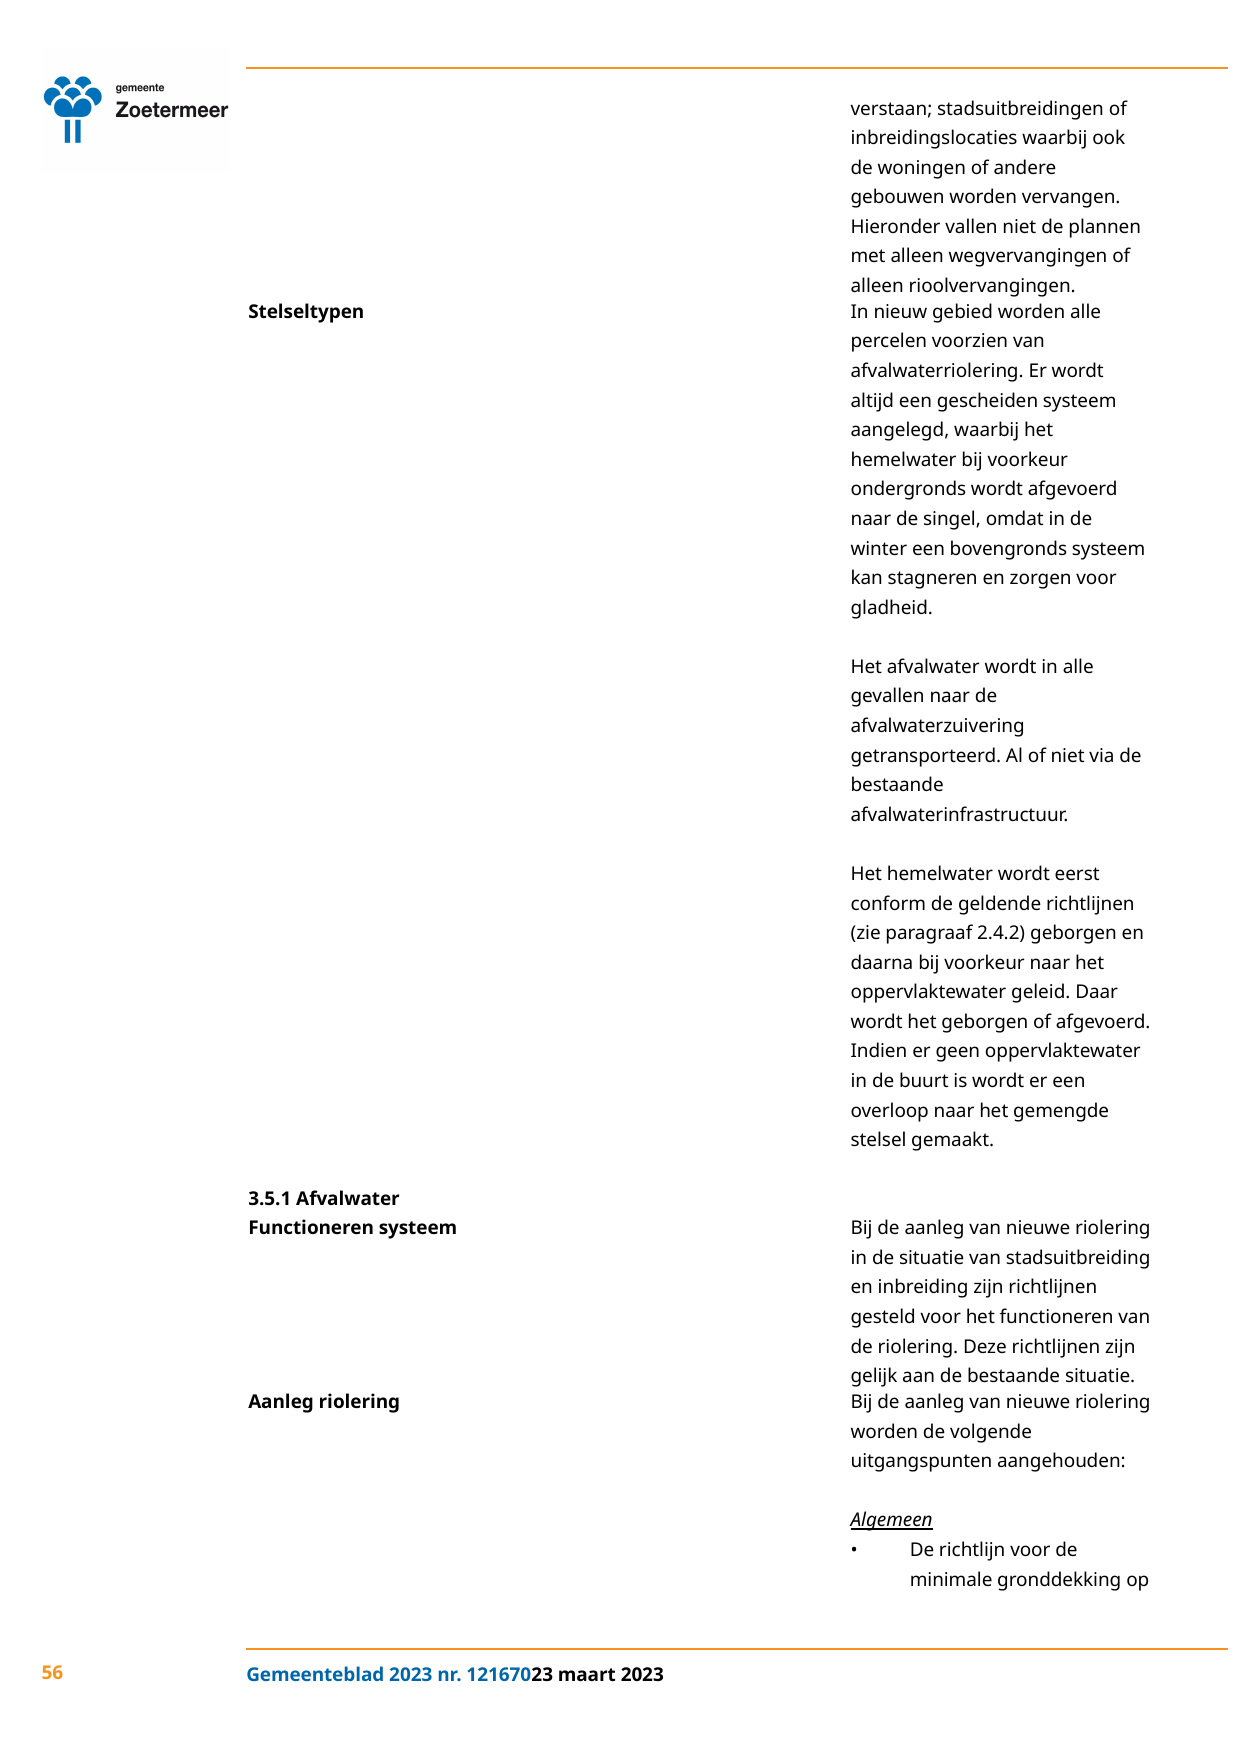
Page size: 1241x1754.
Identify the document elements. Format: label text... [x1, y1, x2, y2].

table_cell Stelseltypen [248, 298, 549, 1152]
text 3.5.1 Afvalwater [248, 1185, 1152, 1211]
table_cell Bij de aanleg van nieuwe riolering worden de volgende uitgangspunten aangehouden: Algemeen De richtlijn voor de minimale gronddekking op [850, 1388, 1152, 1591]
table_header [549, 1215, 850, 1388]
table_header Functioneren systeem [248, 1215, 549, 1388]
table_cell [549, 1388, 850, 1591]
table_cell In nieuw gebied worden alle percelen voorzien van afvalwaterriolering. Er wordt altijd een gescheiden systeem aangelegd, waarbij het hemelwater bij voorkeur ondergronds wordt afgevoerd naar de singel, omdat in de winter een bovengronds systeem kan stagneren en zorgen voor gladheid. Het afvalwater wordt in alle gevallen naar de afvalwaterzuivering getransporteerd. Al of niet via de bestaande afvalwaterinfrastructuur. Het hemelwater wordt eerst conform de geldende richtlijnen (zie paragraaf 2.4.2) geborgen en daarna bij voorkeur naar het oppervlaktewater geleid. Daar wordt het geborgen of afgevoerd. Indien er geen oppervlaktewater in de buurt is wordt er een overloop naar het gemengde stelsel gemaakt. [850, 298, 1152, 1152]
table_header [549, 95, 850, 298]
table_cell Aanleg riolering [248, 1388, 549, 1591]
picture [41, 47, 231, 172]
table_cell [549, 298, 850, 1152]
table_header verstaan; stadsuitbreidingen of inbreidingslocaties waarbij ook de woningen of andere gebouwen worden vervangen. Hieronder vallen niet de plannen met alleen wegvervangingen of alleen rioolvervangingen. [850, 95, 1152, 298]
table_header [248, 95, 549, 298]
table_header Bij de aanleg van nieuwe riolering in de situatie van stadsuitbreiding en inbreiding zijn richtlijnen gesteld voor het functioneren van de riolering. Deze richtlijnen zijn gelijk aan de bestaande situatie. [850, 1215, 1152, 1388]
